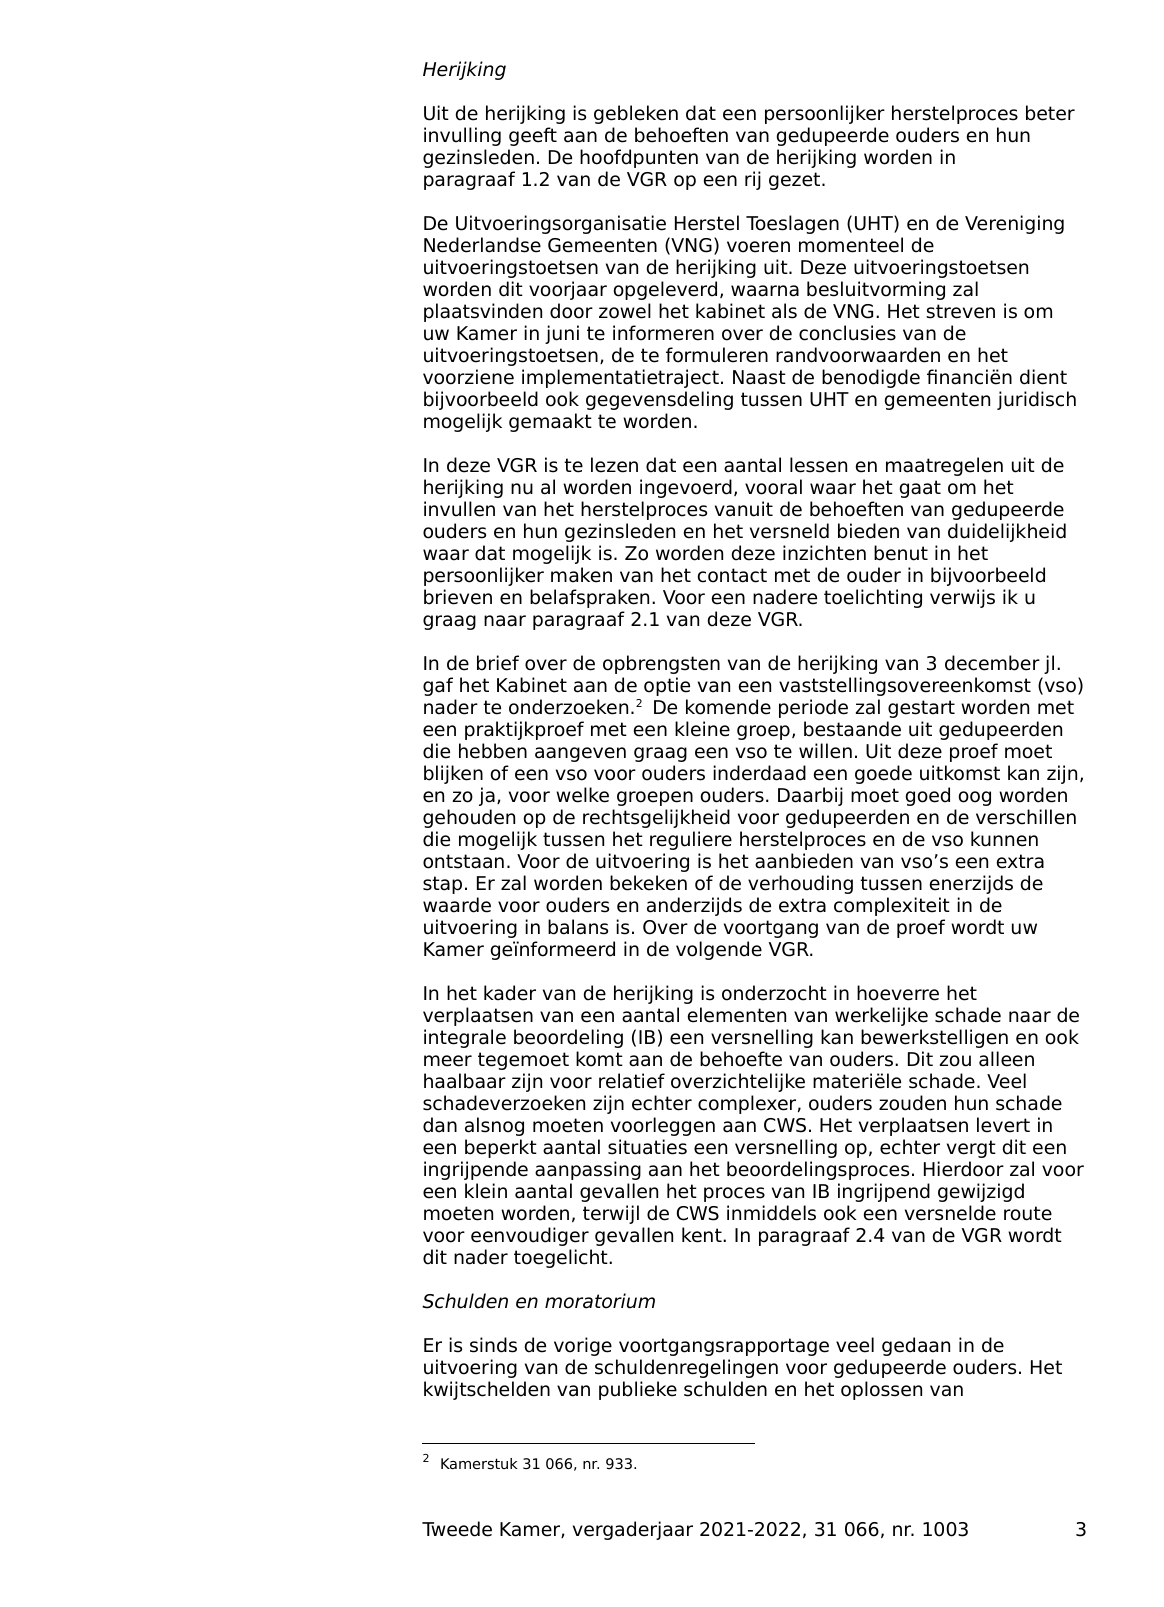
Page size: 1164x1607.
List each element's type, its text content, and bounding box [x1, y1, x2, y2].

text In de brief over de opbrengsten van de herijking van 3 december jl. gaf het Kabinet aan de optie van een vaststellingsovereenkomst (vso) nader te onderzoeken. De komende periode zal gestart worden met een praktijkproef met een kleine groep, bestaande uit gedupeerden die hebben aangeven graag een vso te willen. Uit deze proef moet blijken of een vso voor ouders inderdaad een goede uitkomst kan zijn, en zo ja, voor welke groepen ouders. Daarbij moet goed oog worden gehouden op de rechtsgelijkheid voor gedupeerden en de verschillen die mogelijk tussen het reguliere herstelproces en de vso kunnen ontstaan. Voor de uitvoering is het aanbieden van vso’s een extra stap. Er zal worden bekeken of de verhouding tussen enerzijds de waarde voor ouders en anderzijds de extra complexiteit in de uitvoering in balans is. Over de voortgang van de proef wordt uw Kamer geïnformeerd in de volgende VGR. [422, 653, 1087, 961]
text In deze VGR is te lezen dat een aantal lessen en maatregelen uit de herijking nu al worden ingevoerd, vooral waar het gaat om het invullen van het herstelproces vanuit de behoeften van gedupeerde ouders en hun gezinsleden en het versneld bieden van duidelijkheid waar dat mogelijk is. Zo worden deze inzichten benut in het persoonlijker maken van het contact met de ouder in bijvoorbeeld brieven en belafspraken. Voor een nadere toelichting verwijs ik u graag naar paragraaf 2.1 van deze VGR. [422, 455, 1087, 631]
text Er is sinds de vorige voortgangsrapportage veel gedaan in de uitvoering van de schuldenregelingen voor gedupeerde ouders. Het kwijtschelden van publieke schulden en het oplossen van [422, 1335, 1087, 1401]
subtitle Herijking [422, 59, 1087, 81]
text De Uitvoeringsorganisatie Herstel Toeslagen (UHT) en de Vereniging Nederlandse Gemeenten (VNG) voeren momenteel de uitvoeringstoetsen van de herijking uit. Deze uitvoeringstoetsen worden dit voorjaar opgeleverd, waarna besluitvorming zal plaatsvinden door zowel het kabinet als de VNG. Het streven is om uw Kamer in juni te informeren over de conclusies van de uitvoeringstoetsen, de te formuleren randvoorwaarden en het voorziene implementatietraject. Naast de benodigde financiën dient bijvoorbeeld ook gegevensdeling tussen UHT en gemeenten juridisch mogelijk gemaakt te worden. [422, 213, 1087, 433]
subtitle Schulden en moratorium [422, 1291, 1087, 1313]
text In het kader van de herijking is onderzocht in hoeverre het verplaatsen van een aantal elementen van werkelijke schade naar de integrale beoordeling (IB) een versnelling kan bewerkstelligen en ook meer tegemoet komt aan de behoefte van ouders. Dit zou alleen haalbaar zijn voor relatief overzichtelijke materiële schade. Veel schadeverzoeken zijn echter complexer, ouders zouden hun schade dan alsnog moeten voorleggen aan CWS. Het verplaatsen levert in een beperkt aantal situaties een versnelling op, echter vergt dit een ingrijpende aanpassing aan het beoordelingsproces. Hierdoor zal voor een klein aantal gevallen het proces van IB ingrijpend gewijzigd moeten worden, terwijl de CWS inmiddels ook een versnelde route voor eenvoudiger gevallen kent. In paragraaf 2.4 van de VGR wordt dit nader toegelicht. [422, 983, 1087, 1269]
text Kamerstuk 31 066, nr. 933. [422, 1452, 1087, 1474]
text Uit de herijking is gebleken dat een persoonlijker herstelproces beter invulling geeft aan de behoeften van gedupeerde ouders en hun gezinsleden. De hoofdpunten van de herijking worden in paragraaf 1.2 van de VGR op een rij gezet. [422, 103, 1087, 191]
